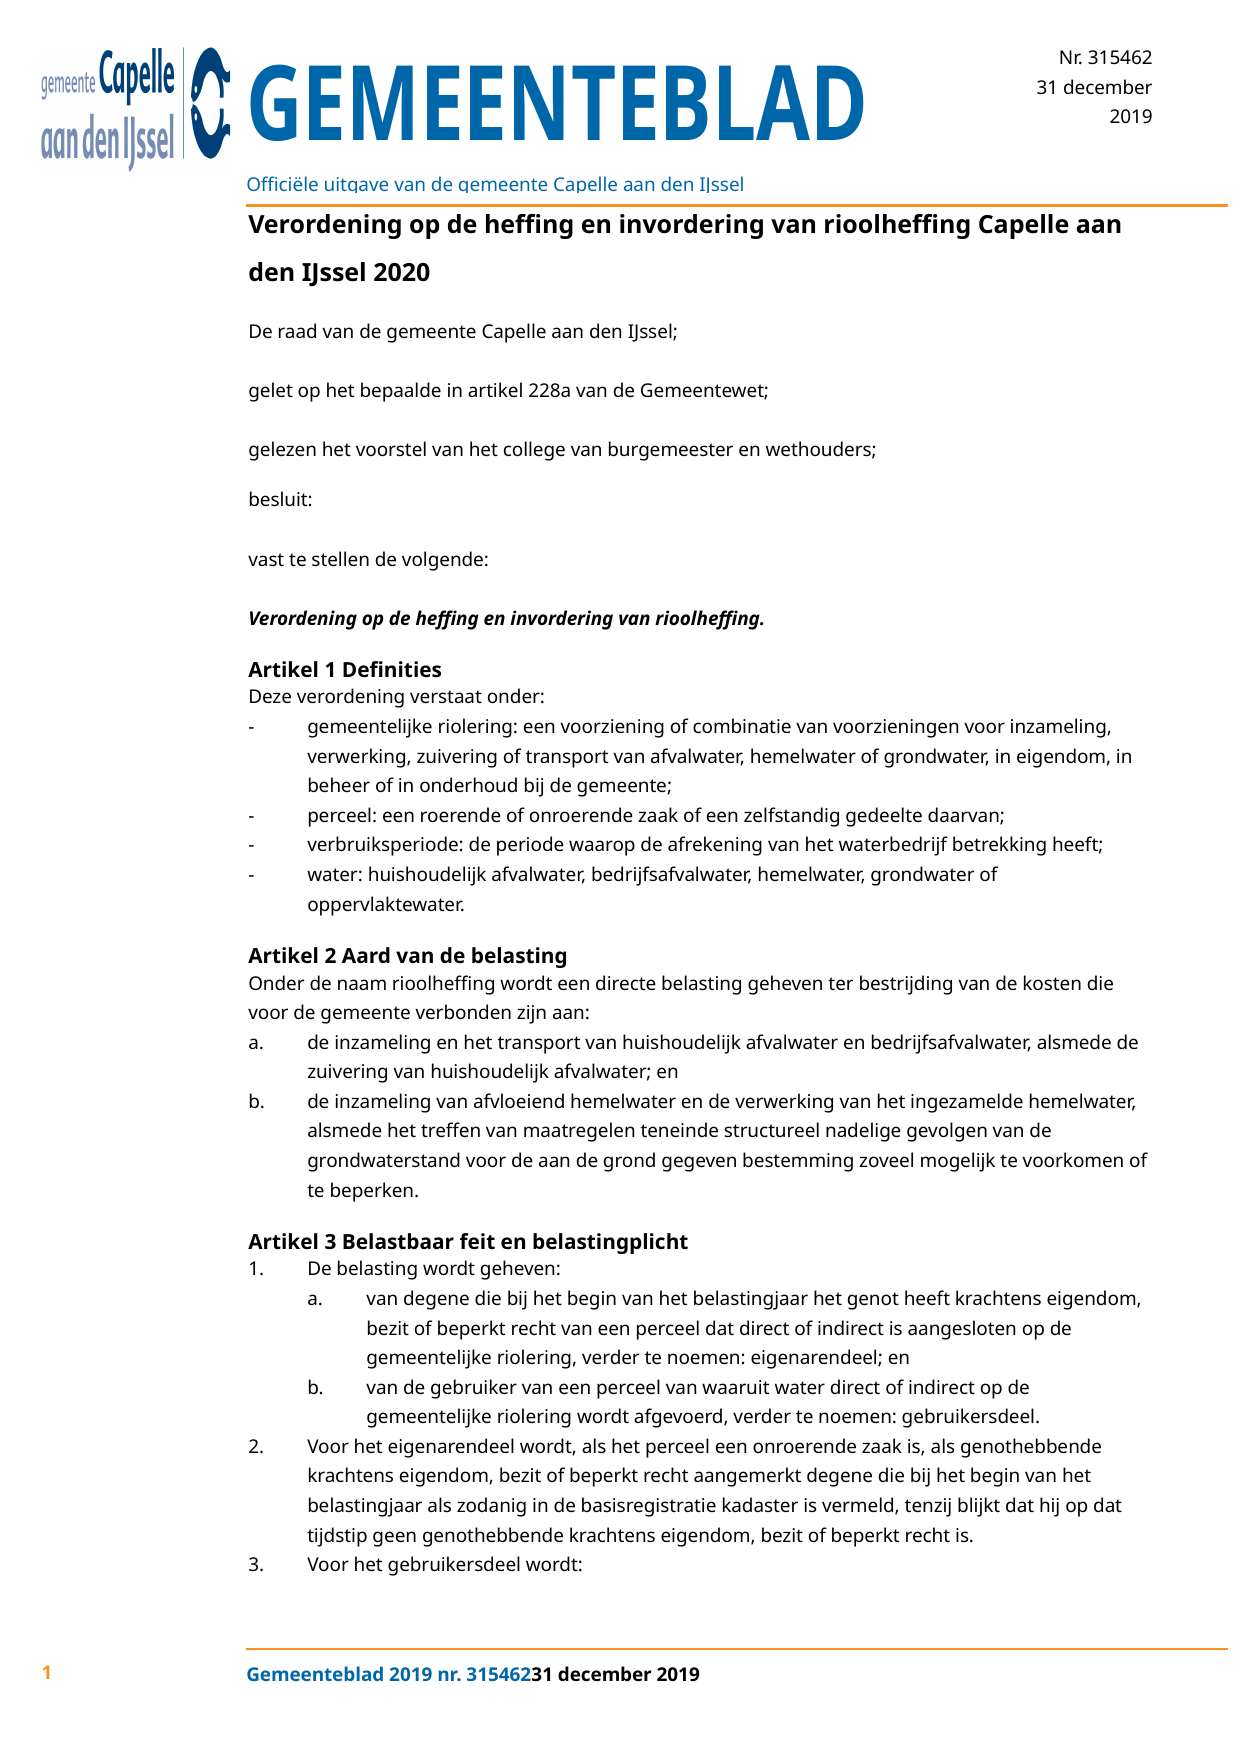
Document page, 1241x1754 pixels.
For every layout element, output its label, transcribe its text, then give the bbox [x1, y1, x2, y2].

text Artikel 1 Definities [248, 655, 1152, 684]
list water: huishoudelijk afvalwater, bedrijfsafvalwater, hemelwater, grondwater of oppervlaktewater. [248, 861, 1152, 917]
text besluit: [248, 487, 1152, 512]
picture [41, 47, 231, 172]
list van de gebruiker van een perceel van waaruit water direct of indirect op de gemeentelijke riolering wordt afgevoerd, verder te noemen: gebruikersdeel. [307, 1374, 1152, 1429]
list van degene die bij het begin van het belastingjaar het genot heeft krachtens eigendom, bezit of beperkt recht van een perceel dat direct of indirect is aangesloten op de gemeentelijke riolering, verder te noemen: eigenarendeel; en [307, 1285, 1152, 1370]
text Artikel 3 Belastbaar feit en belastingplicht [248, 1227, 1152, 1256]
text Deze verordening verstaat onder: [248, 684, 1152, 709]
list De belasting wordt geheven: [248, 1256, 1152, 1281]
text gelet op het bepaalde in artikel 228a van de Gemeentewet; [248, 377, 1152, 403]
text Artikel 2 Aard van de belasting [248, 941, 1152, 970]
text vast te stellen de volgende: [248, 546, 1152, 571]
text Onder de naam rioolheffing wordt een directe belasting geheven ter bestrijding van de kosten die voor de gemeente verbonden zijn aan: [248, 970, 1152, 1025]
list verbruiksperiode: de periode waarop de afrekening van het waterbedrijf betrekking heeft; [248, 832, 1152, 857]
list de inzameling en het transport van huishoudelijk afvalwater en bedrijfsafvalwater, alsmede de zuivering van huishoudelijk afvalwater; en [248, 1029, 1152, 1084]
list perceel: een roerende of onroerende zaak of een zelfstandig gedeelte daarvan; [248, 802, 1152, 828]
list Voor het eigenarendeel wordt, als het perceel een onroerende zaak is, als genothebbende krachtens eigendom, bezit of beperkt recht aangemerkt degene die bij het begin van het belastingjaar als zodanig in de basisregistratie kadaster is vermeld, tenzij blijkt dat hij op dat tijdstip geen genothebbende krachtens eigendom, bezit of beperkt recht is. [248, 1433, 1152, 1548]
text De raad van de gemeente Capelle aan den IJssel; [248, 318, 1152, 344]
list gemeentelijke riolering: een voorziening of combinatie van voorzieningen voor inzameling, verwerking, zuivering of transport van afvalwater, hemelwater of grondwater, in eigendom, in beheer of in onderhoud bij de gemeente; [248, 713, 1152, 798]
text Verordening op de heffing en invordering van rioolheffing Capelle aan den IJssel 2020 [248, 207, 1152, 288]
list de inzameling van afvloeiend hemelwater en de verwerking van het ingezamelde hemelwater, alsmede het treffen van maatregelen teneinde structureel nadelige gevolgen van de grondwaterstand voor de aan de grond gegeven bestemming zoveel mogelijk te voorkomen of te beperken. [248, 1088, 1152, 1202]
text Verordening op de heffing en invordering van rioolheffing. [248, 605, 1152, 631]
list Voor het gebruikersdeel wordt: [248, 1551, 1152, 1577]
text gelezen het voorstel van het college van burgemeester en wethouders; [248, 436, 1152, 462]
